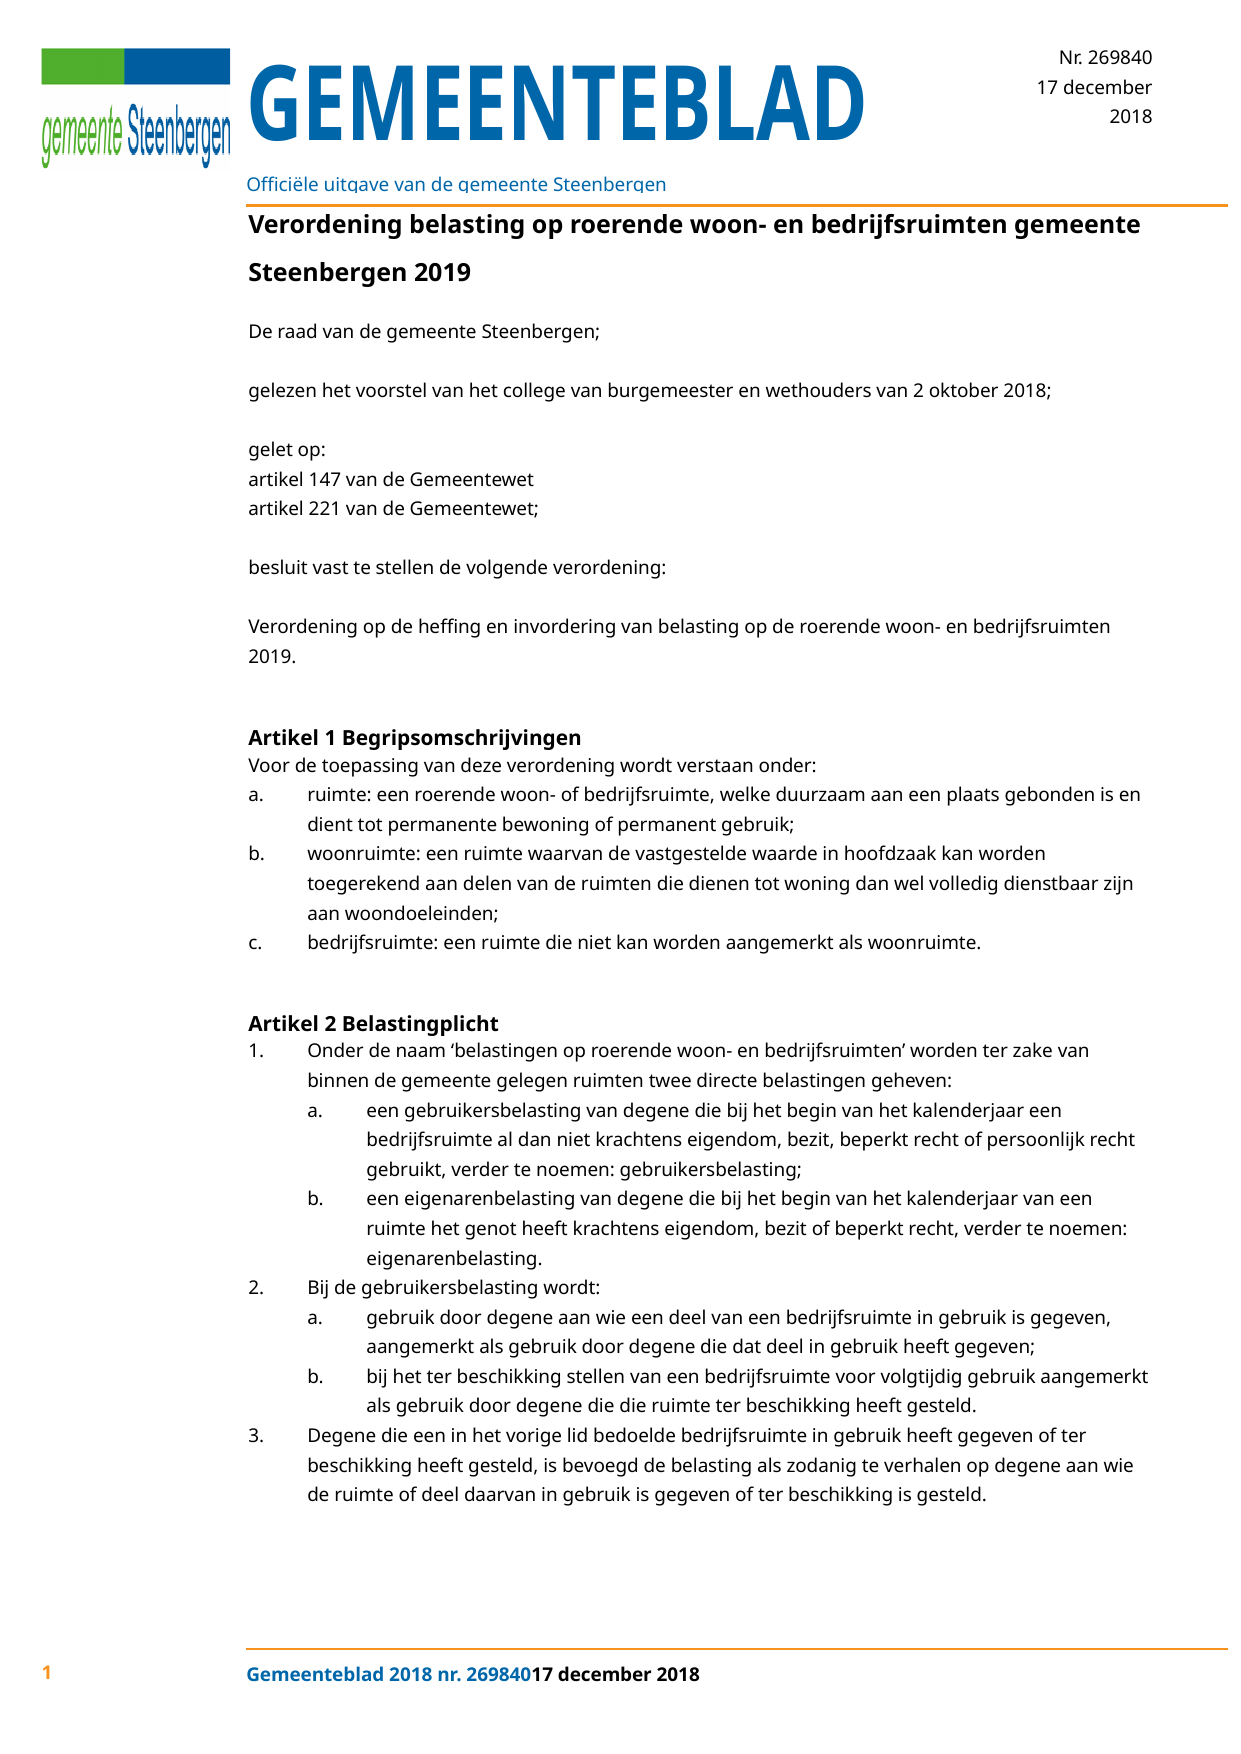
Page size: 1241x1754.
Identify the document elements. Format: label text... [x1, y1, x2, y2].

text Verordening belasting op roerende woon- en bedrijfsruimten gemeente Steenbergen 2019 [248, 207, 1152, 288]
list bedrijfsruimte: een ruimte die niet kan worden aangemerkt als woonruimte. [248, 929, 1152, 955]
text artikel 221 van de Gemeentewet; [248, 495, 1152, 521]
list een eigenarenbelasting van degene die bij het begin van het kalenderjaar van een ruimte het genot heeft krachtens eigendom, bezit of beperkt recht, verder te noemen: eigenarenbelasting. [307, 1186, 1152, 1271]
text Verordening op de heffing en invordering van belasting op de roerende woon- en bedrijfsruimten 2019. [248, 614, 1152, 669]
text besluit vast te stellen de volgende verordening: [248, 554, 1152, 580]
text gelezen het voorstel van het college van burgemeester en wethouders van 2 oktober 2018; [248, 377, 1152, 403]
picture [41, 47, 231, 172]
text De raad van de gemeente Steenbergen; [248, 318, 1152, 344]
list gebruik door degene aan wie een deel van een bedrijfsruimte in gebruik is gegeven, aangemerkt als gebruik door degene die dat deel in gebruik heeft gegeven; [307, 1304, 1152, 1359]
list een gebruikersbelasting van degene die bij het begin van het kalenderjaar een bedrijfsruimte al dan niet krachtens eigendom, bezit, beperkt recht of persoonlijk recht gebruikt, verder te noemen: gebruikersbelasting; [307, 1097, 1152, 1182]
list Onder de naam ‘belastingen op roerende woon- en bedrijfsruimten’ worden ter zake van binnen de gemeente gelegen ruimten twee directe belastingen geheven: [248, 1038, 1152, 1093]
list woonruimte: een ruimte waarvan de vastgestelde waarde in hoofdzaak kan worden toegerekend aan delen van de ruimten die dienen tot woning dan wel volledig dienstbaar zijn aan woondoeleinden; [248, 841, 1152, 925]
text Artikel 2 Belastingplicht [248, 1009, 1152, 1038]
list ruimte: een roerende woon- of bedrijfsruimte, welke duurzaam aan een plaats gebonden is en dient tot permanente bewoning of permanent gebruik; [248, 781, 1152, 837]
list Degene die een in het vorige lid bedoelde bedrijfsruimte in gebruik heeft gegeven of ter beschikking heeft gesteld, is bevoegd de belasting als zodanig te verhalen op degene aan wie de ruimte of deel daarvan in gebruik is gegeven of ter beschikking is gesteld. [248, 1422, 1152, 1507]
text Voor de toepassing van deze verordening wordt verstaan onder: [248, 752, 1152, 777]
text artikel 147 van de Gemeentewet [248, 466, 1152, 492]
text Artikel 1 Begripsomschrijvingen [248, 723, 1152, 752]
list bij het ter beschikking stellen van een bedrijfsruimte voor volgtijdig gebruik aangemerkt als gebruik door degene die die ruimte ter beschikking heeft gesteld. [307, 1363, 1152, 1418]
text gelet op: [248, 436, 1152, 462]
list Bij de gebruikersbelasting wordt: [248, 1274, 1152, 1300]
